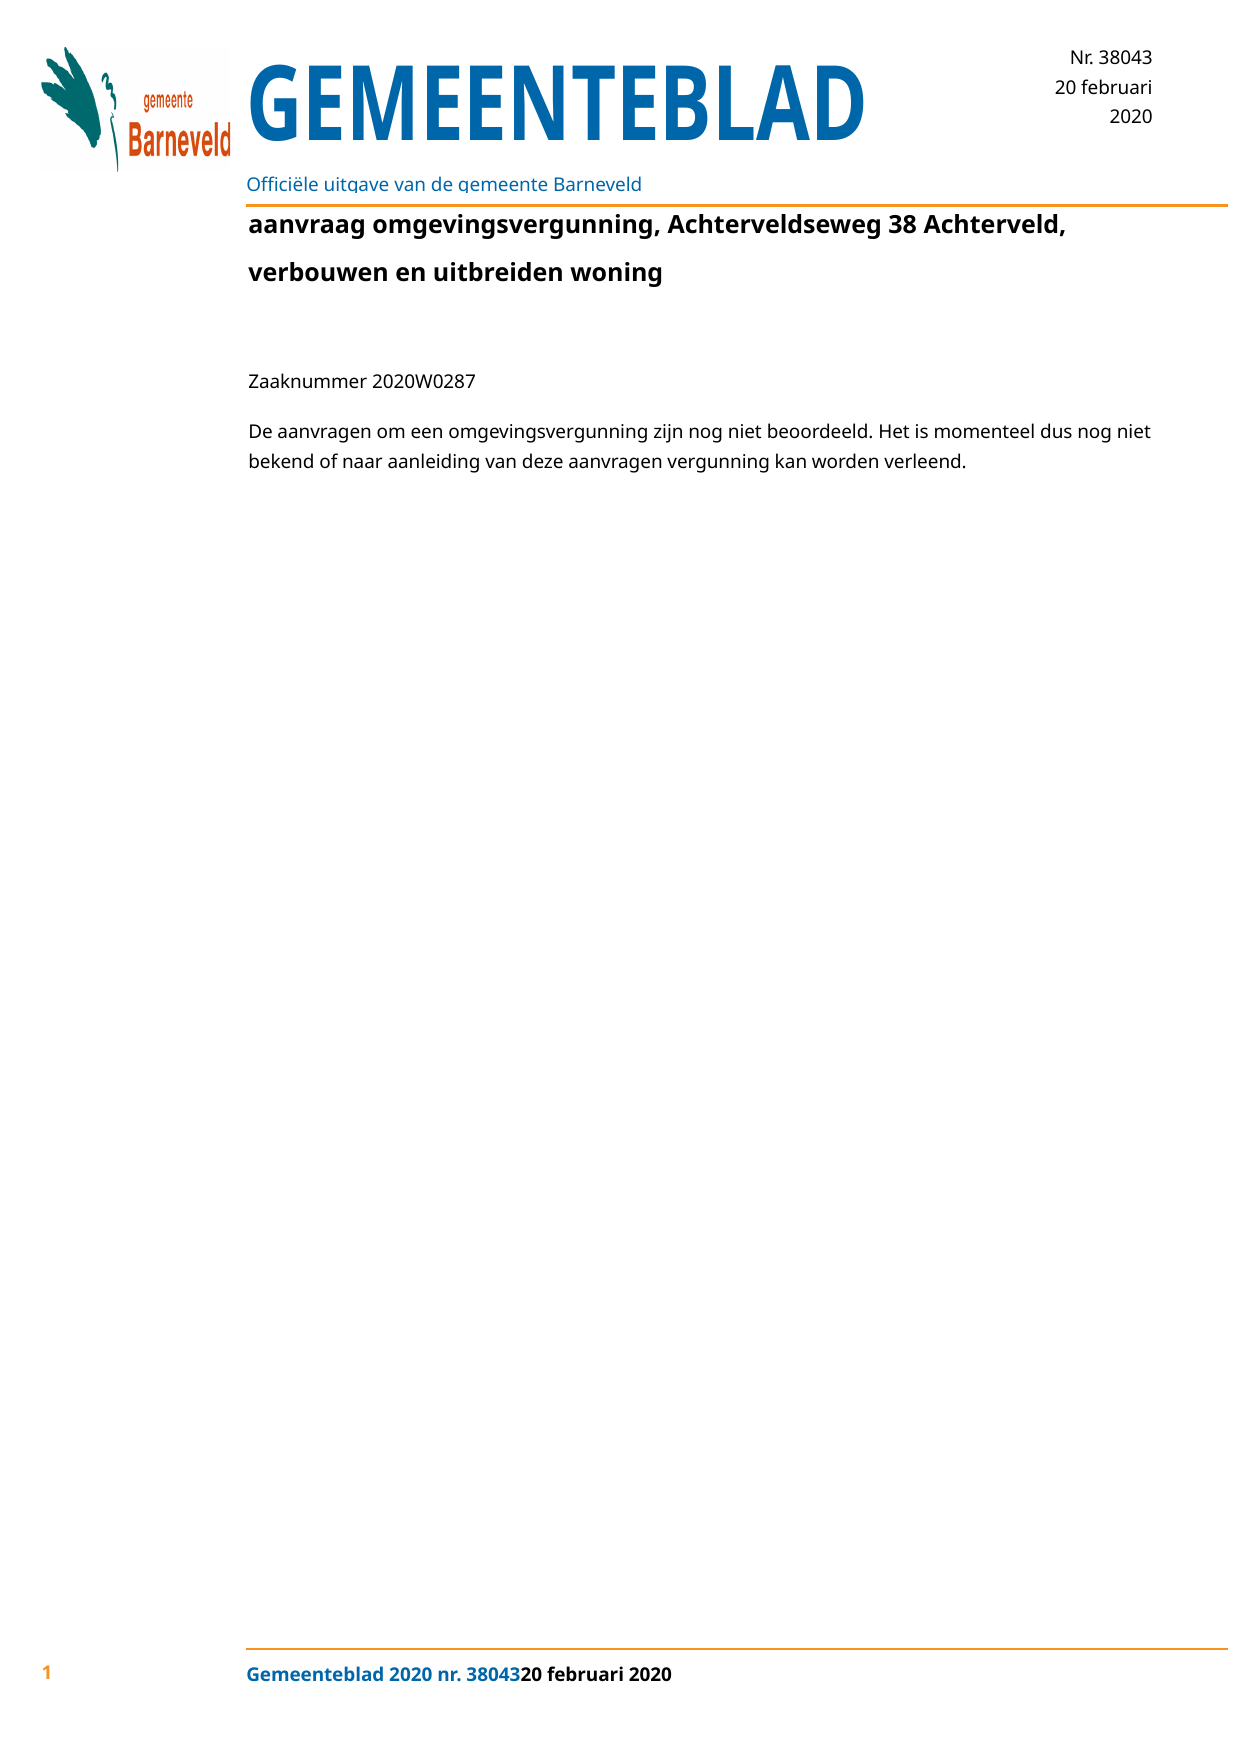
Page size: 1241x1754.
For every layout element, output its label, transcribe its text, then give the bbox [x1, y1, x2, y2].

text Zaaknummer 2020W0287 [248, 368, 1152, 394]
text De aanvragen om een omgevingsvergunning zijn nog niet beoordeeld. Het is momenteel dus nog niet bekend of naar aanleiding van deze aanvragen vergunning kan worden verleend. [248, 419, 1152, 474]
picture [41, 47, 231, 172]
text aanvraag omgevingsvergunning, Achterveldseweg 38 Achterveld, verbouwen en uitbreiden woning [248, 207, 1152, 288]
